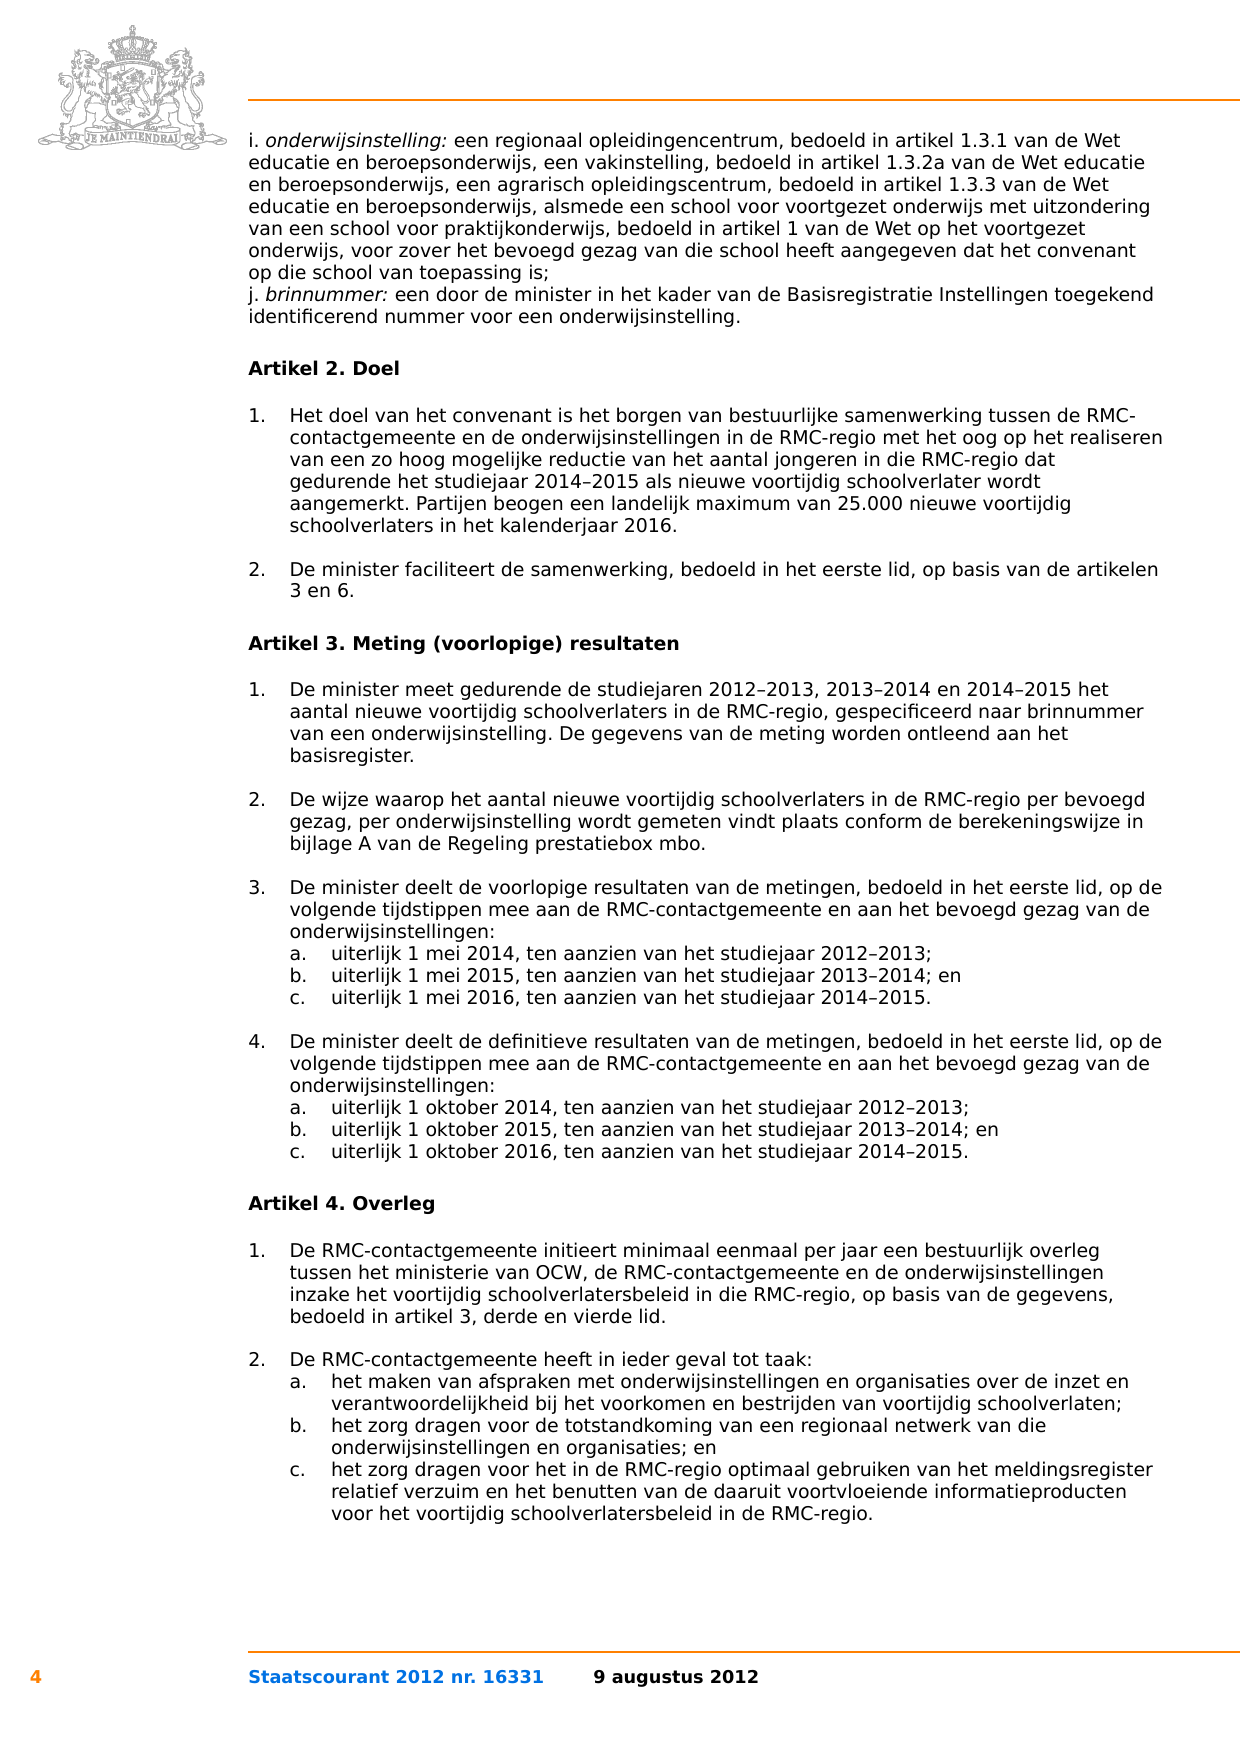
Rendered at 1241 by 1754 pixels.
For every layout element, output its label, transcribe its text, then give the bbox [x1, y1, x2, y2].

text b. uiterlijk 1 mei 2015, ten aanzien van het studiejaar 2013–2014; en [289, 965, 1163, 987]
text 1. De RMC-contactgemeente initieert minimaal eenmaal per jaar een bestuurlijk overleg tussen het ministerie van OCW, de RMC-contactgemeente en de onderwijsinstellingen inzake het voortijdig schoolverlatersbeleid in die RMC-regio, op basis van de gegevens, bedoeld in artikel 3, derde en vierde lid. [248, 1239, 1163, 1327]
text c. het zorg dragen voor het in de RMC-regio optimaal gebruiken van het meldingsregister relatief verzuim en het benutten van de daaruit voortvloeiende informatieproducten voor het voortijdig schoolverlatersbeleid in de RMC-regio. [289, 1459, 1163, 1525]
text 1. De minister meet gedurende de studiejaren 2012–2013, 2013–2014 en 2014–2015 het aantal nieuwe voortijdig schoolverlaters in de RMC-regio, gespecificeerd naar brinnummer van een onderwijsinstelling. De gegevens van de meting worden ontleend aan het basisregister. [248, 679, 1163, 767]
picture [38, 25, 227, 150]
subtitle Artikel 4. Overleg [248, 1193, 1163, 1214]
subtitle Artikel 2. Doel [248, 358, 1163, 380]
text a. uiterlijk 1 mei 2014, ten aanzien van het studiejaar 2012–2013; [289, 943, 1163, 965]
subtitle Artikel 3. Meting (voorlopige) resultaten [248, 632, 1163, 654]
text b. uiterlijk 1 oktober 2015, ten aanzien van het studiejaar 2013–2014; en [289, 1119, 1163, 1141]
text 2. De RMC-contactgemeente heeft in ieder geval tot taak: [248, 1349, 1163, 1371]
text a. het maken van afspraken met onderwijsinstellingen en organisaties over de inzet en verantwoordelijkheid bij het voorkomen en bestrijden van voortijdig schoolverlaten; [289, 1371, 1163, 1415]
text c. uiterlijk 1 oktober 2016, ten aanzien van het studiejaar 2014–2015. [289, 1141, 1163, 1163]
text b. het zorg dragen voor de totstandkoming van een regionaal netwerk van die onderwijsinstellingen en organisaties; en [289, 1415, 1163, 1459]
text 4. De minister deelt de definitieve resultaten van de metingen, bedoeld in het eerste lid, op de volgende tijdstippen mee aan de RMC-contactgemeente en aan het bevoegd gezag van de onderwijsinstellingen: [248, 1031, 1163, 1097]
text j. brinnummer: een door de minister in het kader van de Basisregistratie Instellingen toegekend identificerend nummer voor een onderwijsinstelling. [248, 284, 1163, 328]
text 3. De minister deelt de voorlopige resultaten van de metingen, bedoeld in het eerste lid, op de volgende tijdstippen mee aan de RMC-contactgemeente en aan het bevoegd gezag van de onderwijsinstellingen: [248, 877, 1163, 943]
text 2. De minister faciliteert de samenwerking, bedoeld in het eerste lid, op basis van de artikelen 3 en 6. [248, 558, 1163, 602]
text c. uiterlijk 1 mei 2016, ten aanzien van het studiejaar 2014–2015. [289, 987, 1163, 1009]
text 1. Het doel van het convenant is het borgen van bestuurlijke samenwerking tussen de RMC-contactgemeente en de onderwijsinstellingen in de RMC-regio met het oog op het realiseren van een zo hoog mogelijke reductie van het aantal jongeren in die RMC-regio dat gedurende het studiejaar 2014–2015 als nieuwe voortijdig schoolverlater wordt aangemerkt. Partijen beogen een landelijk maximum van 25.000 nieuwe voortijdig schoolverlaters in het kalenderjaar 2016. [248, 405, 1163, 537]
text i. onderwijsinstelling: een regionaal opleidingencentrum, bedoeld in artikel 1.3.1 van de Wet educatie en beroepsonderwijs, een vakinstelling, bedoeld in artikel 1.3.2a van de Wet educatie en beroepsonderwijs, een agrarisch opleidingscentrum, bedoeld in artikel 1.3.3 van de Wet educatie en beroepsonderwijs, alsmede een school voor voortgezet onderwijs met uitzondering van een school voor praktijkonderwijs, bedoeld in artikel 1 van de Wet op het voortgezet onderwijs, voor zover het bevoegd gezag van die school heeft aangegeven dat het convenant op die school van toepassing is; [248, 130, 1163, 284]
text a. uiterlijk 1 oktober 2014, ten aanzien van het studiejaar 2012–2013; [289, 1097, 1163, 1119]
text 2. De wijze waarop het aantal nieuwe voortijdig schoolverlaters in de RMC-regio per bevoegd gezag, per onderwijsinstelling wordt gemeten vindt plaats conform de berekeningswijze in bijlage A van de Regeling prestatiebox mbo. [248, 789, 1163, 855]
